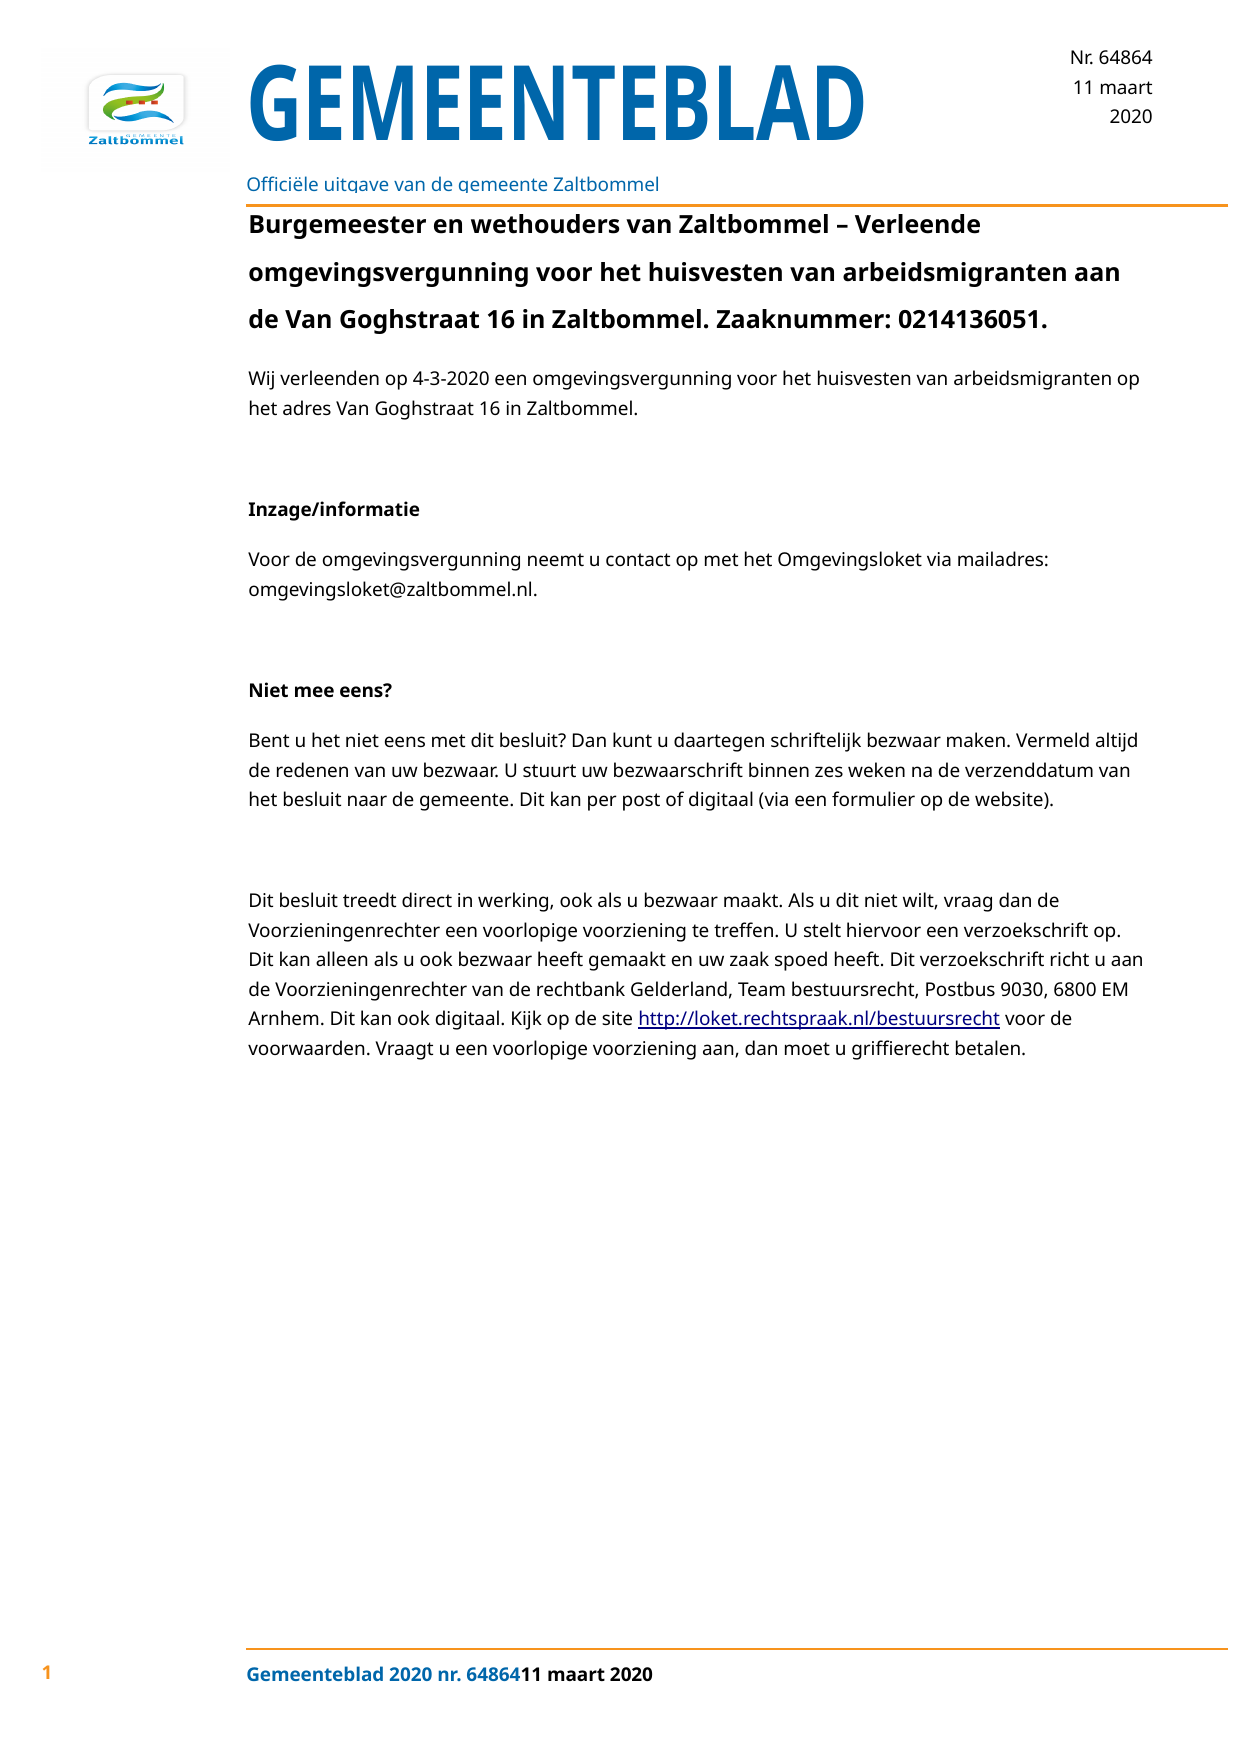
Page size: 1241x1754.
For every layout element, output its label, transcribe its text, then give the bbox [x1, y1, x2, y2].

text Voor de omgevingsvergunning neemt u contact op met het Omgevingsloket via mailadres: omgevingsloket@zaltbommel.nl. [248, 546, 1152, 602]
text Burgemeester en wethouders van Zaltbommel – Verleende omgevingsvergunning voor het huisvesten van arbeidsmigranten aan de Van Goghstraat 16 in Zaltbommel. Zaaknummer: 0214136051. [248, 207, 1152, 336]
text Bent u het niet eens met dit besluit? Dan kunt u daartegen schriftelijk bezwaar maken. Vermeld altijd de redenen van uw bezwaar. U stuurt uw bezwaarschrift binnen zes weken na de verzenddatum van het besluit naar de gemeente. Dit kan per post of digitaal (via een formulier op de website). [248, 727, 1152, 812]
picture [41, 47, 231, 172]
text Wij verleenden op 4-3-2020 een omgevingsvergunning voor het huisvesten van arbeidsmigranten op het adres Van Goghstraat 16 in Zaltbommel. [248, 366, 1152, 421]
text Dit besluit treedt direct in werking, ook als u bezwaar maakt. Als u dit niet wilt, vraag dan de Voorzieningenrechter een voorlopige voorziening te treffen. U stelt hiervoor een verzoekschrift op. Dit kan alleen als u ook bezwaar heeft gemaakt en uw zaak spoed heeft. Dit verzoekschrift richt u aan de Voorzieningenrechter van de rechtbank Gelderland, Team bestuursrecht, Postbus 9030, 6800 EM Arnhem. Dit kan ook digitaal. Kijk op de site http://loket.rechtspraak.nl/bestuursrecht voor de voorwaarden. Vraagt u een voorlopige voorziening aan, dan moet u griffierecht betalen. [248, 887, 1152, 1061]
text Niet mee eens? [248, 677, 1152, 702]
text Inzage/informatie [248, 496, 1152, 522]
